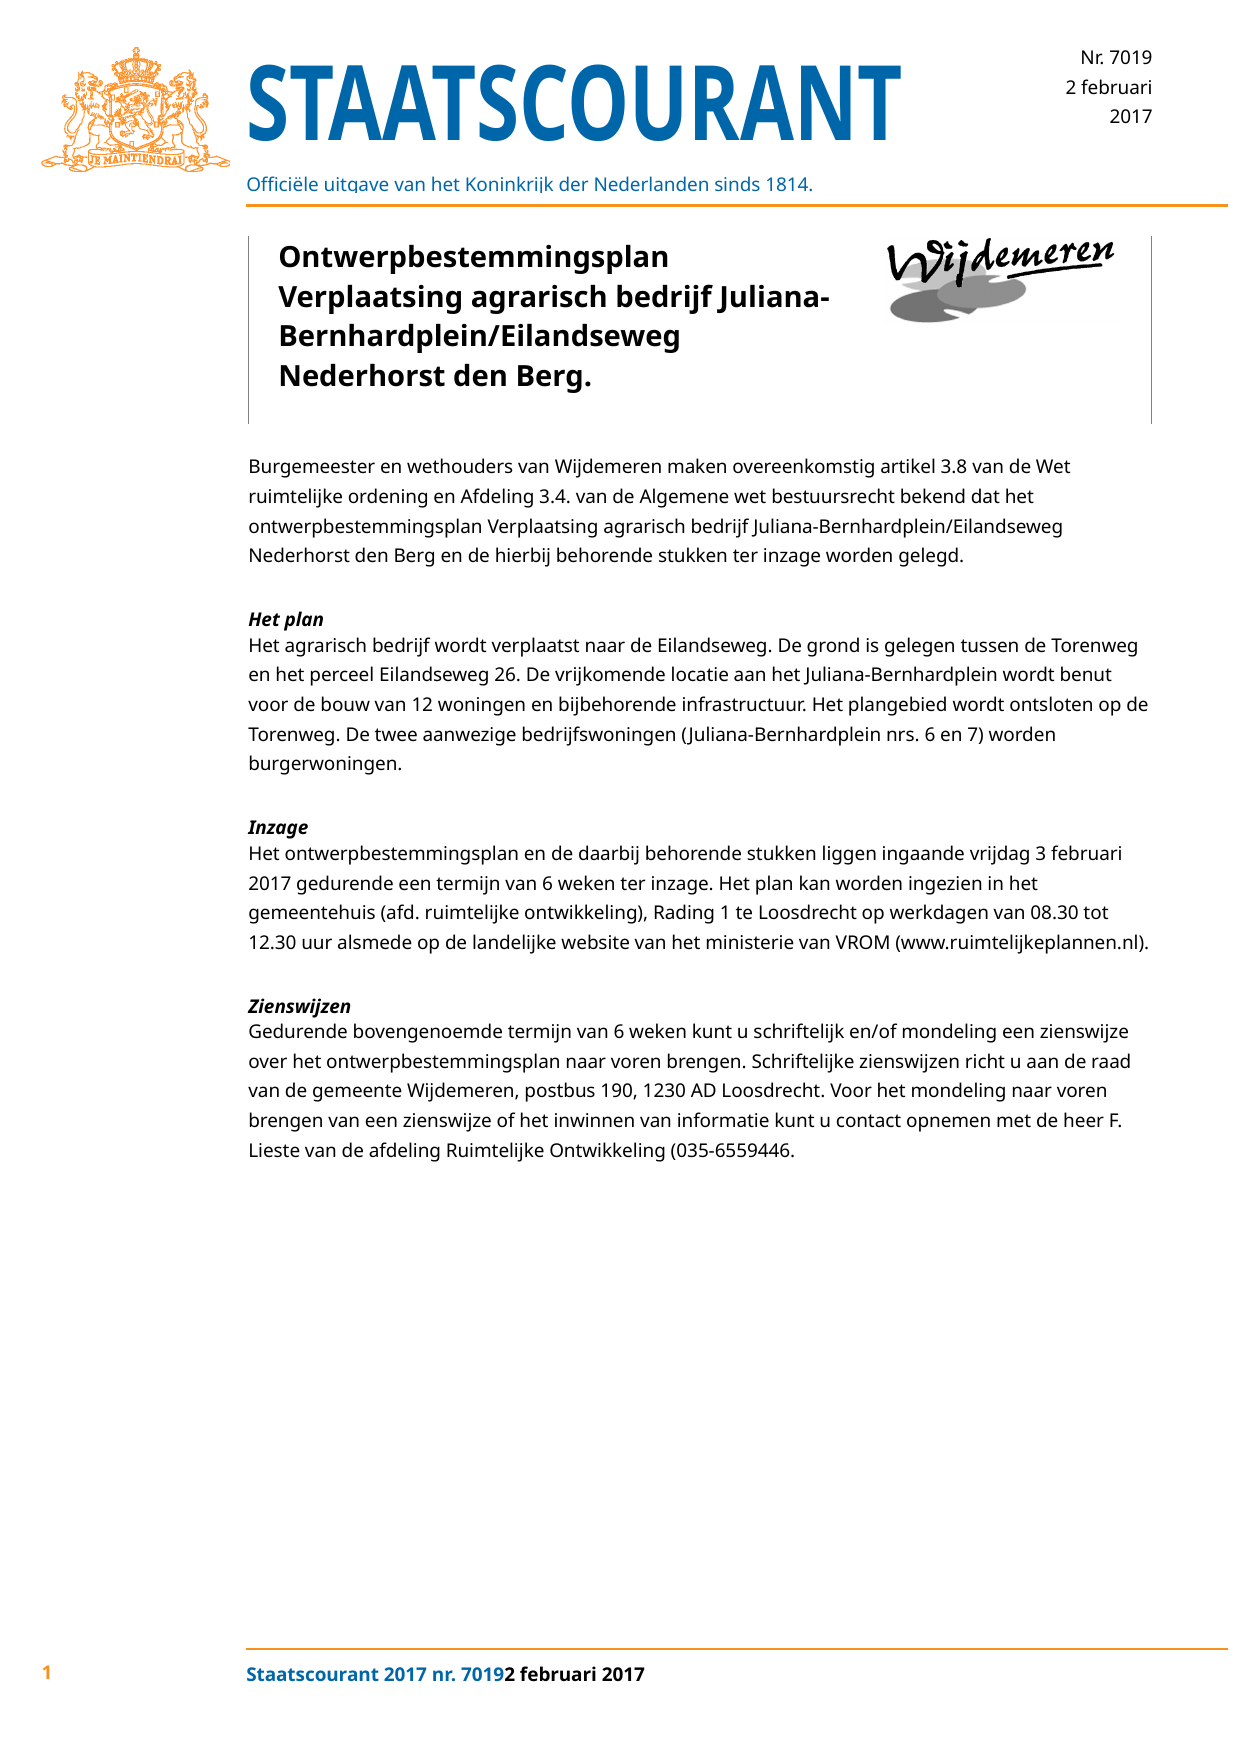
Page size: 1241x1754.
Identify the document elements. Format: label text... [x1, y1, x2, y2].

text Inzage [248, 814, 1152, 840]
picture [41, 47, 231, 172]
table_header Ontwerpbestemmingsplan Verplaatsing agrarisch bedrijf Juliana-Bernhardplein/Eilandseweg Nederhorst den Berg. [249, 236, 850, 424]
text Burgemeester en wethouders van Wijdemeren maken overeenkomstig artikel 3.8 van de Wet ruimtelijke ordening en Afdeling 3.4. van de Algemene wet bestuursrecht bekend dat het ontwerpbestemmingsplan Verplaatsing agrarisch bedrijf Juliana-Bernhardplein/Eilandseweg Nederhorst den Berg en de hierbij behorende stukken ter inzage worden gelegd. [248, 454, 1152, 568]
text Zienswijzen [248, 993, 1152, 1018]
text Het ontwerpbestemmingsplan en de daarbij behorende stukken liggen ingaande vrijdag 3 februari 2017 gedurende een termijn van 6 weken ter inzage. Het plan kan worden ingezien in het gemeentehuis (afd. ruimtelijke ontwikkeling), Rading 1 te Loosdrecht op werkdagen van 08.30 tot 12.30 uur alsmede op de landelijke website van het ministerie van VROM (www.ruimtelijkeplannen.nl). [248, 840, 1152, 954]
text Gedurende bovengenoemde termijn van 6 weken kunt u schriftelijk en/of mondeling een zienswijze over het ontwerpbestemmingsplan naar voren brengen. Schriftelijke zienswijzen richt u aan de raad van de gemeente Wijdemeren, postbus 190, 1230 AD Loosdrecht. Voor het mondeling naar voren brengen van een zienswijze of het inwinnen van informatie kunt u contact opnemen met de heer F. Lieste van de afdeling Ruimtelijke Ontwikkeling (035-6559446. [248, 1018, 1152, 1163]
text Het plan [248, 606, 1152, 632]
table_header [850, 236, 1151, 424]
picture [882, 236, 1119, 325]
text Het agrarisch bedrijf wordt verplaatst naar de Eilandseweg. De grond is gelegen tussen de Torenweg en het perceel Eilandseweg 26. De vrijkomende locatie aan het Juliana-Bernhardplein wordt benut voor de bouw van 12 woningen en bijbehorende infrastructuur. Het plangebied wordt ontsloten op de Torenweg. De twee aanwezige bedrijfswoningen (Juliana-Bernhardplein nrs. 6 en 7) worden burgerwoningen. [248, 632, 1152, 776]
